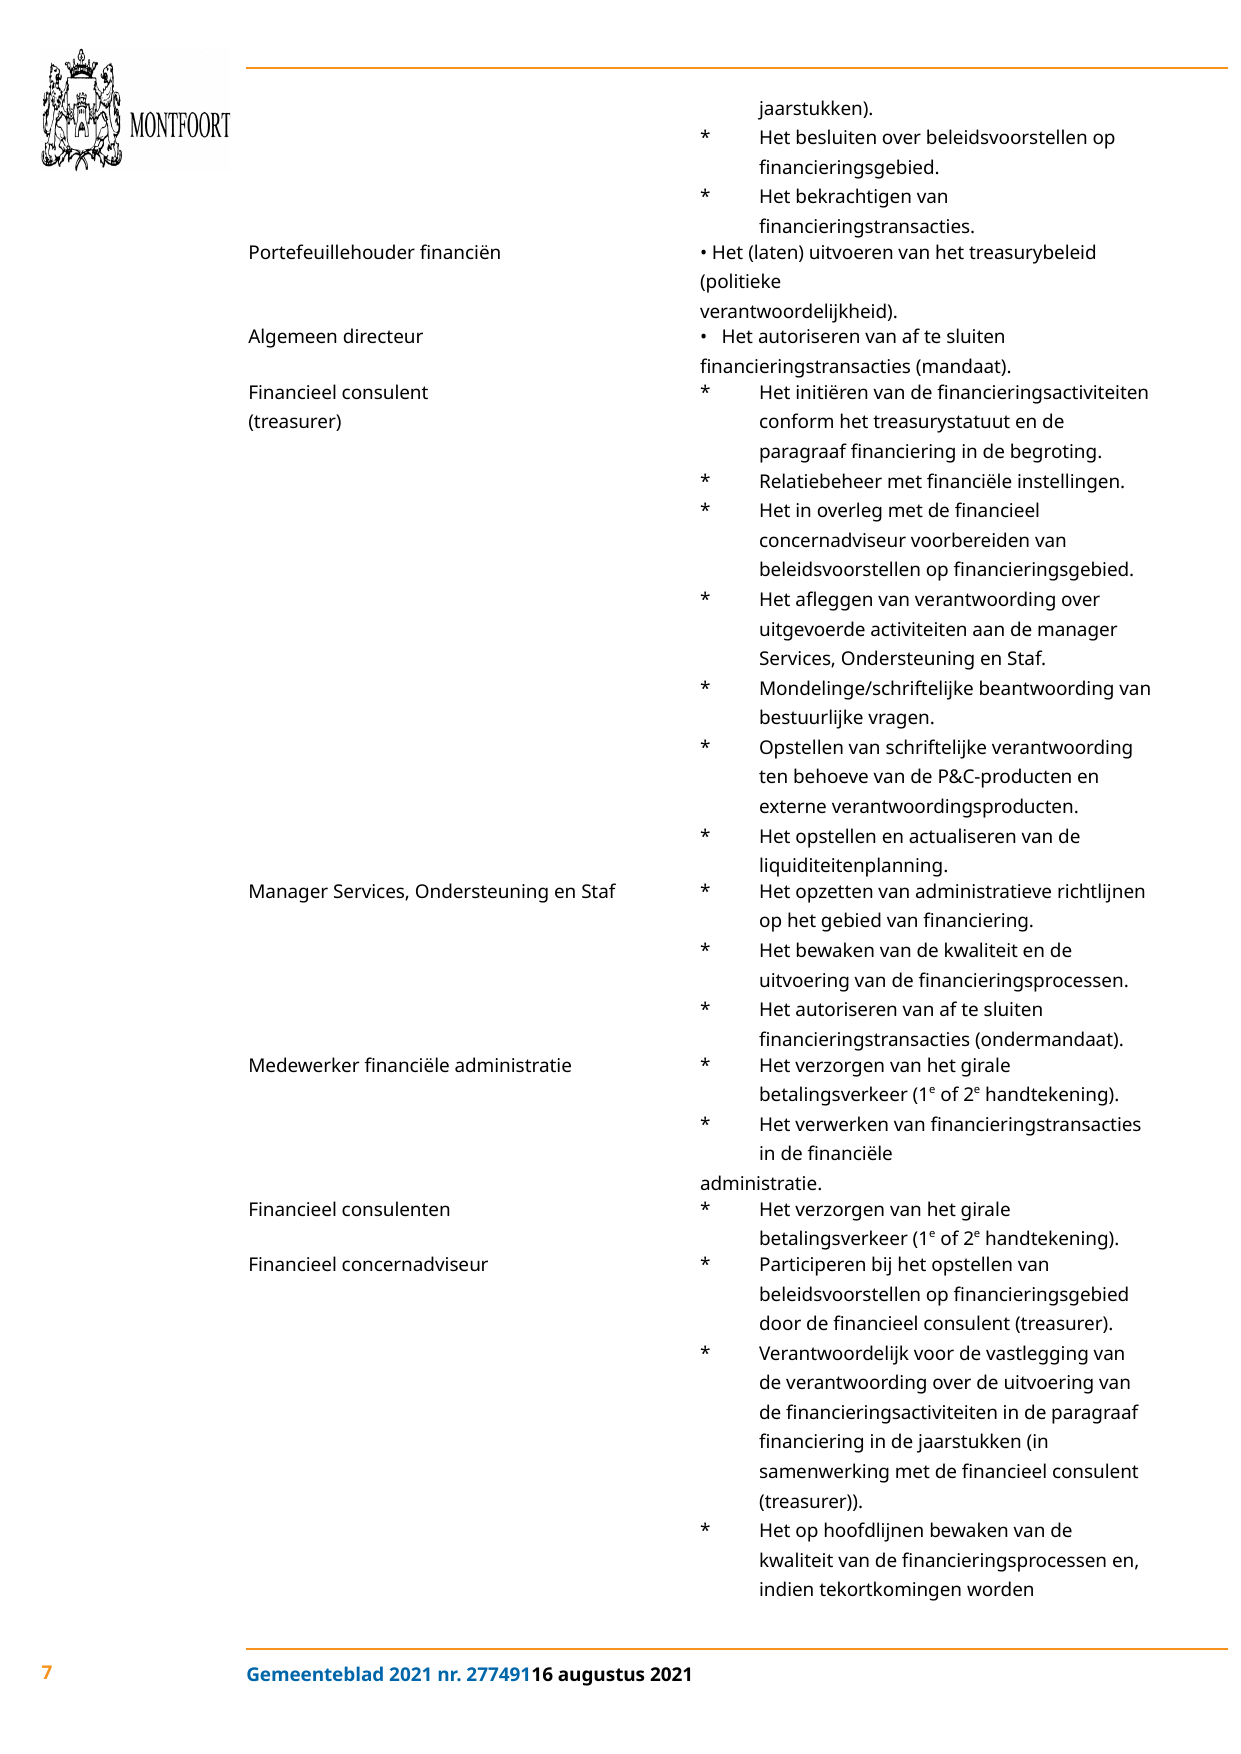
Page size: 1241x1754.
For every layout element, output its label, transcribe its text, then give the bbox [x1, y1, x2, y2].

table_cell • Het (laten) uitvoeren van het treasurybeleid (politieke verantwoordelijkheid). [700, 239, 1152, 324]
table_cell • Het autoriseren van af te sluiten financieringstransacties (mandaat). [700, 324, 1152, 379]
table_cell Het initiëren van de financieringsactiviteiten conform het treasurystatuut en de paragraaf financiering in de begroting. Relatiebeheer met financiële instellingen. Het in overleg met de financieel concernadviseur voorbereiden van beleidsvoorstellen op financieringsgebied. Het afleggen van verantwoording over uitgevoerde activiteiten aan de manager Services, Ondersteuning en Staf. Mondelinge/schriftelijke beantwoording van bestuurlijke vragen. Opstellen van schriftelijke verantwoording ten behoeve van de P&C-producten en externe verantwoordingsproducten. Het opstellen en actualiseren van de liquiditeitenplanning. [700, 379, 1152, 878]
table_cell Algemeen directeur [248, 324, 700, 379]
table_cell Medewerker financiële administratie [248, 1052, 700, 1196]
table_cell Financieel concernadviseur [248, 1251, 700, 1602]
table_cell Manager Services, Ondersteuning en Staf [248, 878, 700, 1052]
table_cell Het opzetten van administratieve richtlijnen op het gebied van financiering. Het bewaken van de kwaliteit en de uitvoering van de financieringsprocessen. Het autoriseren van af te sluiten financieringstransacties (ondermandaat). [700, 878, 1152, 1052]
table_cell Financieel consulenten [248, 1196, 700, 1251]
table_cell [248, 95, 700, 239]
table_cell Portefeuillehouder financiën [248, 239, 700, 324]
picture [41, 47, 231, 172]
table_cell Het verzorgen van het girale betalingsverkeer (1e of 2e handtekening). Het verwerken van financieringstransacties in de financiële administratie. [700, 1052, 1152, 1196]
table_cell Participeren bij het opstellen van beleidsvoorstellen op financieringsgebied door de financieel consulent (treasurer). Verantwoordelijk voor de vastlegging van de verantwoording over de uitvoering van de financieringsactiviteiten in de paragraaf financiering in de jaarstukken (in samenwerking met de financieel consulent (treasurer)). Het op hoofdlijnen bewaken van de kwaliteit van de financieringsprocessen en, indien tekortkomingen worden [700, 1251, 1152, 1602]
table_cell Financieel consulent (treasurer) [248, 379, 700, 878]
table_cell Het verzorgen van het girale betalingsverkeer (1e of 2e handtekening). [700, 1196, 1152, 1251]
table_cell jaarstukken). Het besluiten over beleidsvoorstellen op financieringsgebied. Het bekrachtigen van financieringstransacties. [700, 95, 1152, 239]
